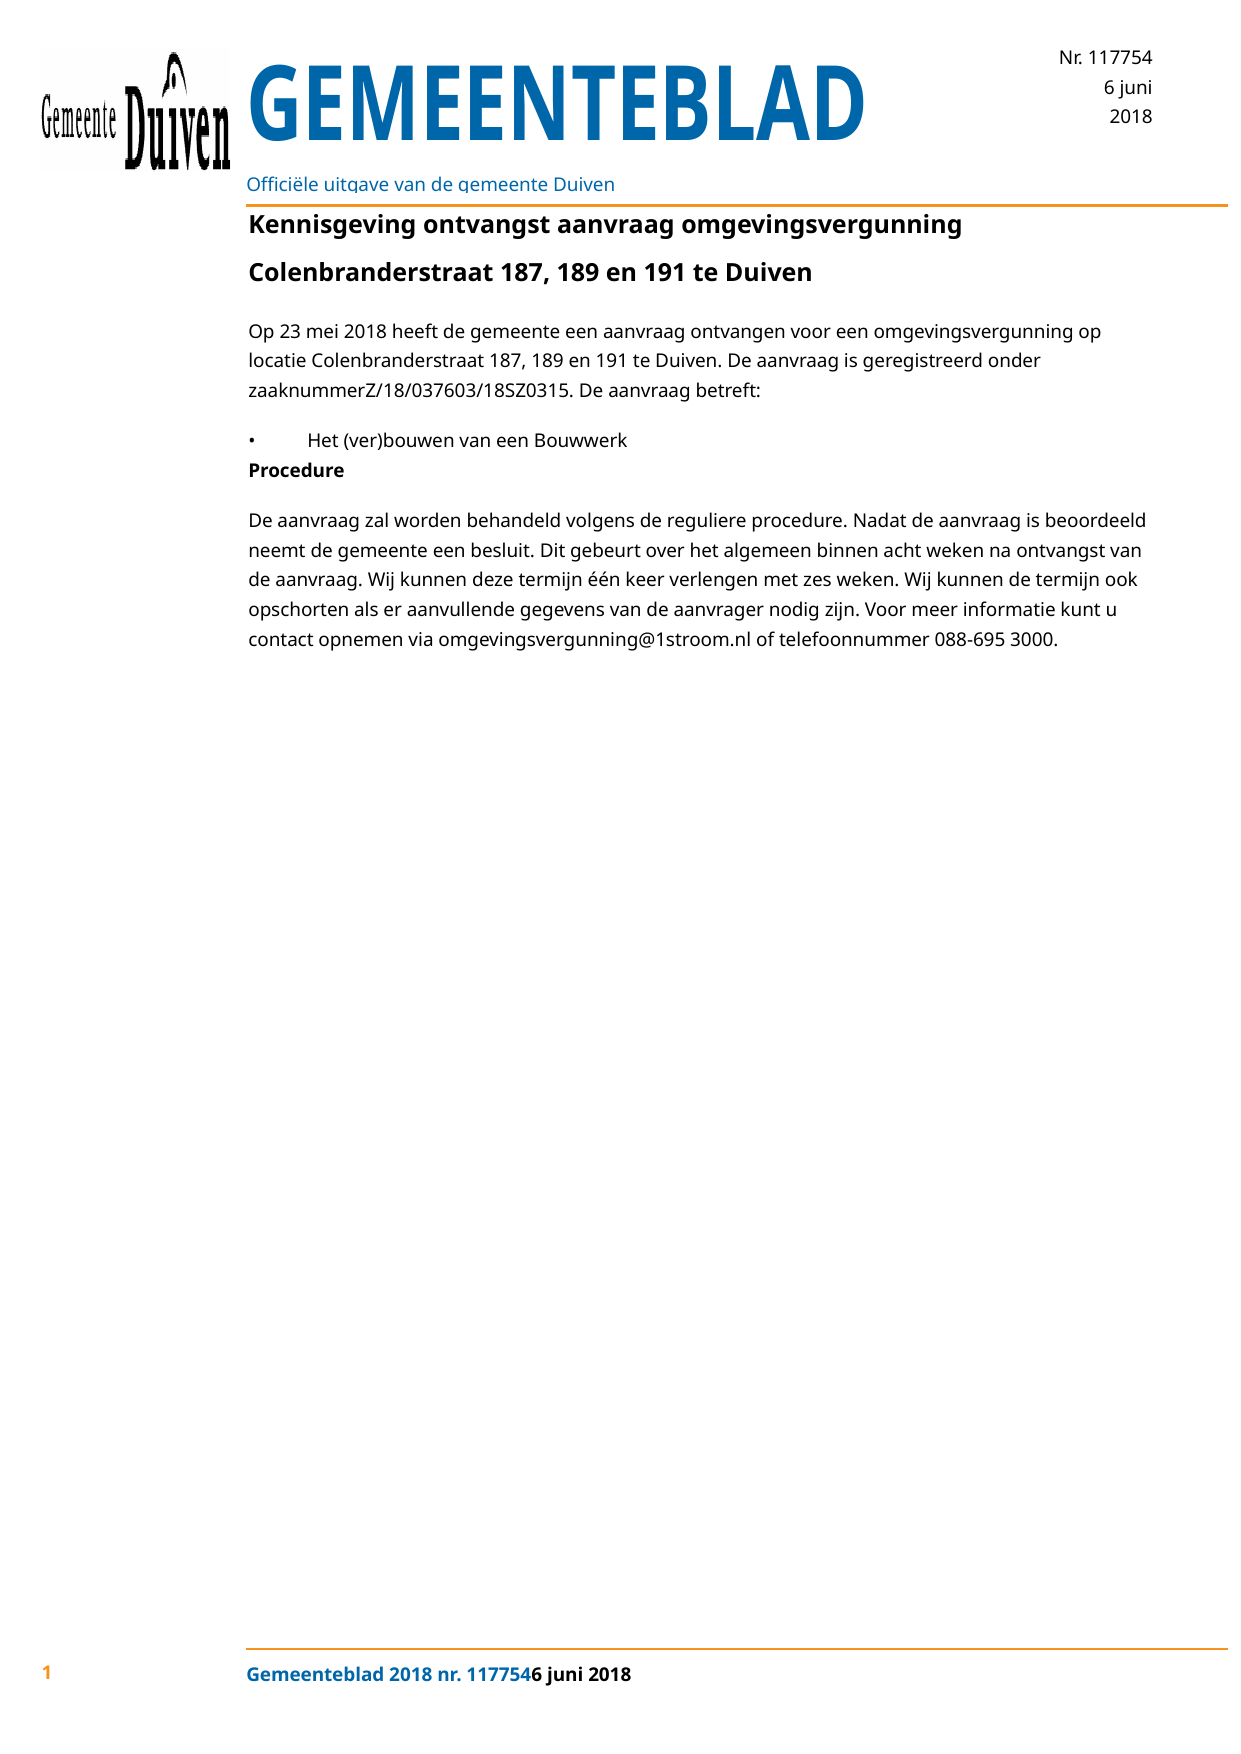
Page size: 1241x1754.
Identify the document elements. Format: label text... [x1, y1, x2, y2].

list Het (ver)bouwen van een Bouwwerk [248, 427, 1152, 453]
text De aanvraag zal worden behandeld volgens de reguliere procedure. Nadat de aanvraag is beoordeeld neemt de gemeente een besluit. Dit gebeurt over het algemeen binnen acht weken na ontvangst van de aanvraag. Wij kunnen deze termijn één keer verlengen met zes weken. Wij kunnen de termijn ook opschorten als er aanvullende gegevens van de aanvrager nodig zijn. Voor meer informatie kunt u contact opnemen via omgevingsvergunning@1stroom.nl of telefoonnummer 088-695 3000. [248, 507, 1152, 652]
text Kennisgeving ontvangst aanvraag omgevingsvergunning Colenbranderstraat 187, 189 en 191 te Duiven [248, 207, 1152, 288]
picture [41, 47, 231, 172]
text Op 23 mei 2018 heeft de gemeente een aanvraag ontvangen voor een omgevingsvergunning op locatie Colenbranderstraat 187, 189 en 191 te Duiven. De aanvraag is geregistreerd onder zaaknummerZ/18/037603/18SZ0315. De aanvraag betreft: [248, 318, 1152, 403]
text Procedure [248, 457, 1152, 483]
